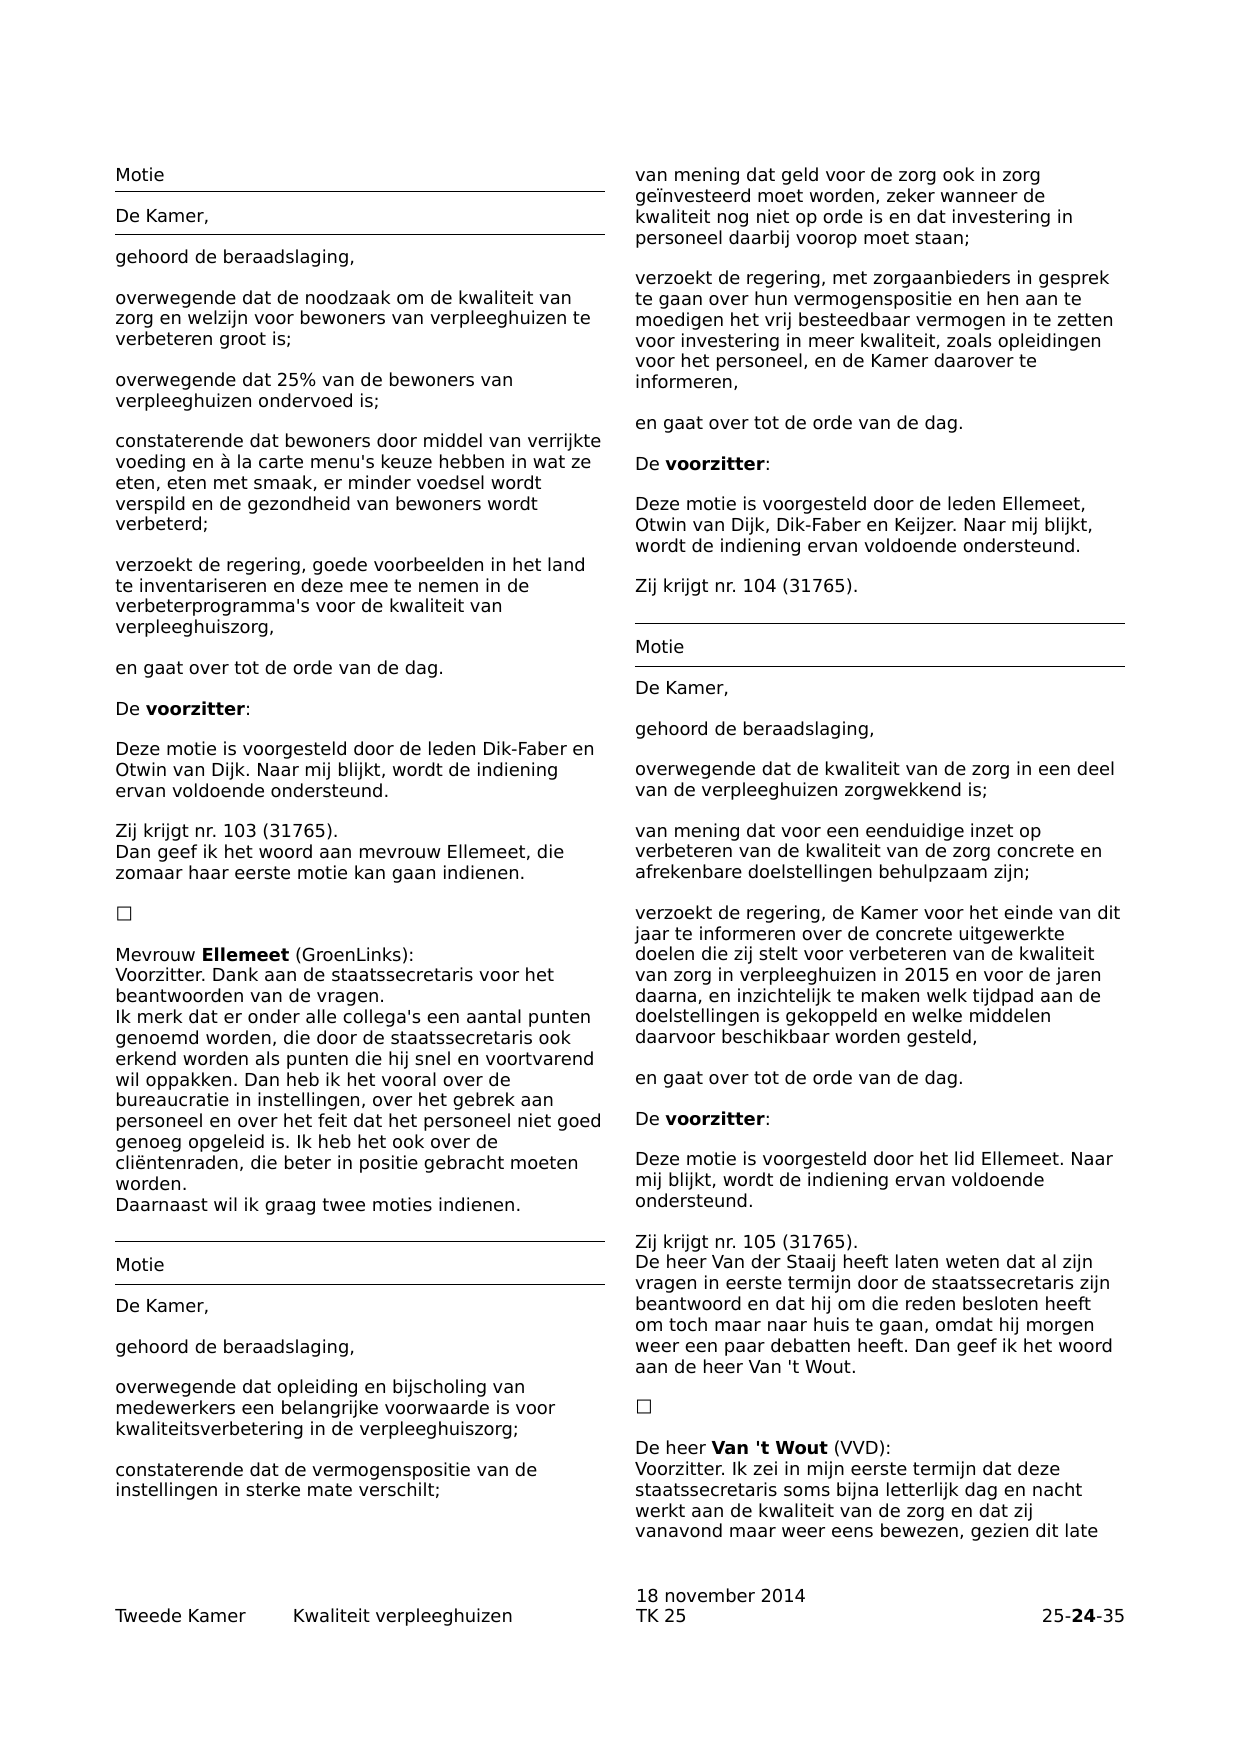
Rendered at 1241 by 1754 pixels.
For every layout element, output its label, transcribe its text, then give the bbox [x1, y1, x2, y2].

text overwegende dat 25% van de bewoners van verpleeghuizen ondervoed is; [115, 370, 605, 411]
text Voorzitter. Ik zei in mijn eerste termijn dat deze staatssecretaris soms bijna letterlijk dag en nacht werkt aan de kwaliteit van de zorg en dat zij vanavond maar weer eens bewezen, gezien dit late [635, 1459, 1125, 1542]
text De voorzitter: [115, 698, 605, 719]
text Motie [115, 165, 605, 186]
text constaterende dat bewoners door middel van verrijkte voeding en à la carte menu's keuze hebben in wat ze eten, eten met smaak, er minder voedsel wordt verspild en de gezondheid van bewoners wordt verbeterd; [115, 431, 605, 535]
text De heer Van der Staaij heeft laten weten dat al zijn vragen in eerste termijn door de staatssecretaris zijn beantwoord en dat hij om die reden besloten heeft om toch maar naar huis te gaan, omdat hij morgen weer een paar debatten heeft. Dan geef ik het woord aan de heer Van 't Wout. [635, 1252, 1125, 1377]
text Zij krijgt nr. 105 (31765). [635, 1231, 1125, 1252]
text en gaat over tot de orde van de dag. [635, 413, 1125, 433]
text Ik merk dat er onder alle collega's een aantal punten genoemd worden, die door de staatssecretaris ook erkend worden als punten die hij snel en voortvarend wil oppakken. Dan heb ik het vooral over de bureaucratie in instellingen, over het gebrek aan personeel en over het feit dat het personeel niet goed genoeg opgeleid is. Ik heb het ook over de cliëntenraden, die beter in positie gebracht moeten worden. [115, 1007, 605, 1194]
text Daarnaast wil ik graag twee moties indienen. [115, 1194, 605, 1215]
text overwegende dat opleiding en bijscholing van medewerkers een belangrijke voorwaarde is voor kwaliteitsverbetering in de verpleeghuiszorg; [115, 1377, 605, 1439]
text en gaat over tot de orde van de dag. [115, 658, 605, 678]
text en gaat over tot de orde van de dag. [635, 1068, 1125, 1088]
text De heer Van 't Wout (VVD): [635, 1438, 1125, 1459]
text De Kamer, [635, 678, 1125, 698]
text Mevrouw Ellemeet (GroenLinks): [115, 944, 605, 965]
text constaterende dat de vermogenspositie van de instellingen in sterke mate verschilt; [115, 1459, 605, 1501]
text gehoord de beraadslaging, [115, 1337, 605, 1357]
text verzoekt de regering, met zorgaanbieders in gesprek te gaan over hun vermogenspositie en hen aan te moedigen het vrij besteedbaar vermogen in te zetten voor investering in meer kwaliteit, zoals opleidingen voor het personeel, en de Kamer daarover te informeren, [635, 268, 1125, 393]
text ⬜ [115, 904, 605, 924]
text Zij krijgt nr. 104 (31765). [635, 576, 1125, 597]
text gehoord de beraadslaging, [115, 247, 605, 267]
text overwegende dat de noodzaak om de kwaliteit van zorg en welzijn voor bewoners van verpleeghuizen te verbeteren groot is; [115, 287, 605, 350]
text gehoord de beraadslaging, [635, 718, 1125, 739]
text De Kamer, [115, 206, 605, 227]
text verzoekt de regering, de Kamer voor het einde van dit jaar te informeren over de concrete uitgewerkte doelen die zij stelt voor verbeteren van de kwaliteit van zorg in verpleeghuizen in 2015 en voor de jaren daarna, en inzichtelijk te maken welk tijdpad aan de doelstellingen is gekoppeld en welke middelen daarvoor beschikbaar worden gesteld, [635, 903, 1125, 1048]
text Deze motie is voorgesteld door het lid Ellemeet. Naar mij blijkt, wordt de indiening ervan voldoende ondersteund. [635, 1149, 1125, 1211]
text De Kamer, [115, 1296, 605, 1317]
text Motie [635, 637, 1125, 658]
text Motie [115, 1255, 605, 1276]
text De voorzitter: [635, 1108, 1125, 1129]
text Deze motie is voorgesteld door de leden Ellemeet, Otwin van Dijk, Dik-Faber en Keijzer. Naar mij blijkt, wordt de indiening ervan voldoende ondersteund. [635, 494, 1125, 556]
text overwegende dat de kwaliteit van de zorg in een deel van de verpleeghuizen zorgwekkend is; [635, 759, 1125, 801]
text Dan geef ik het woord aan mevrouw Ellemeet, die zomaar haar eerste motie kan gaan indienen. [115, 842, 605, 884]
text De voorzitter: [635, 453, 1125, 474]
text Zij krijgt nr. 103 (31765). [115, 821, 605, 842]
text van mening dat voor een eenduidige inzet op verbeteren van de kwaliteit van de zorg concrete en afrekenbare doelstellingen behulpzaam zijn; [635, 821, 1125, 883]
text van mening dat geld voor de zorg ook in zorg geïnvesteerd moet worden, zeker wanneer de kwaliteit nog niet op orde is en dat investering in personeel daarbij voorop moet staan; [635, 165, 1125, 248]
text ⬜ [635, 1397, 1125, 1418]
text Voorzitter. Dank aan de staatssecretaris voor het beantwoorden van de vragen. [115, 965, 605, 1007]
text verzoekt de regering, goede voorbeelden in het land te inventariseren en deze mee te nemen in de verbeterprogramma's voor de kwaliteit van verpleeghuiszorg, [115, 555, 605, 638]
text Deze motie is voorgesteld door de leden Dik-Faber en Otwin van Dijk. Naar mij blijkt, wordt de indiening ervan voldoende ondersteund. [115, 739, 605, 801]
